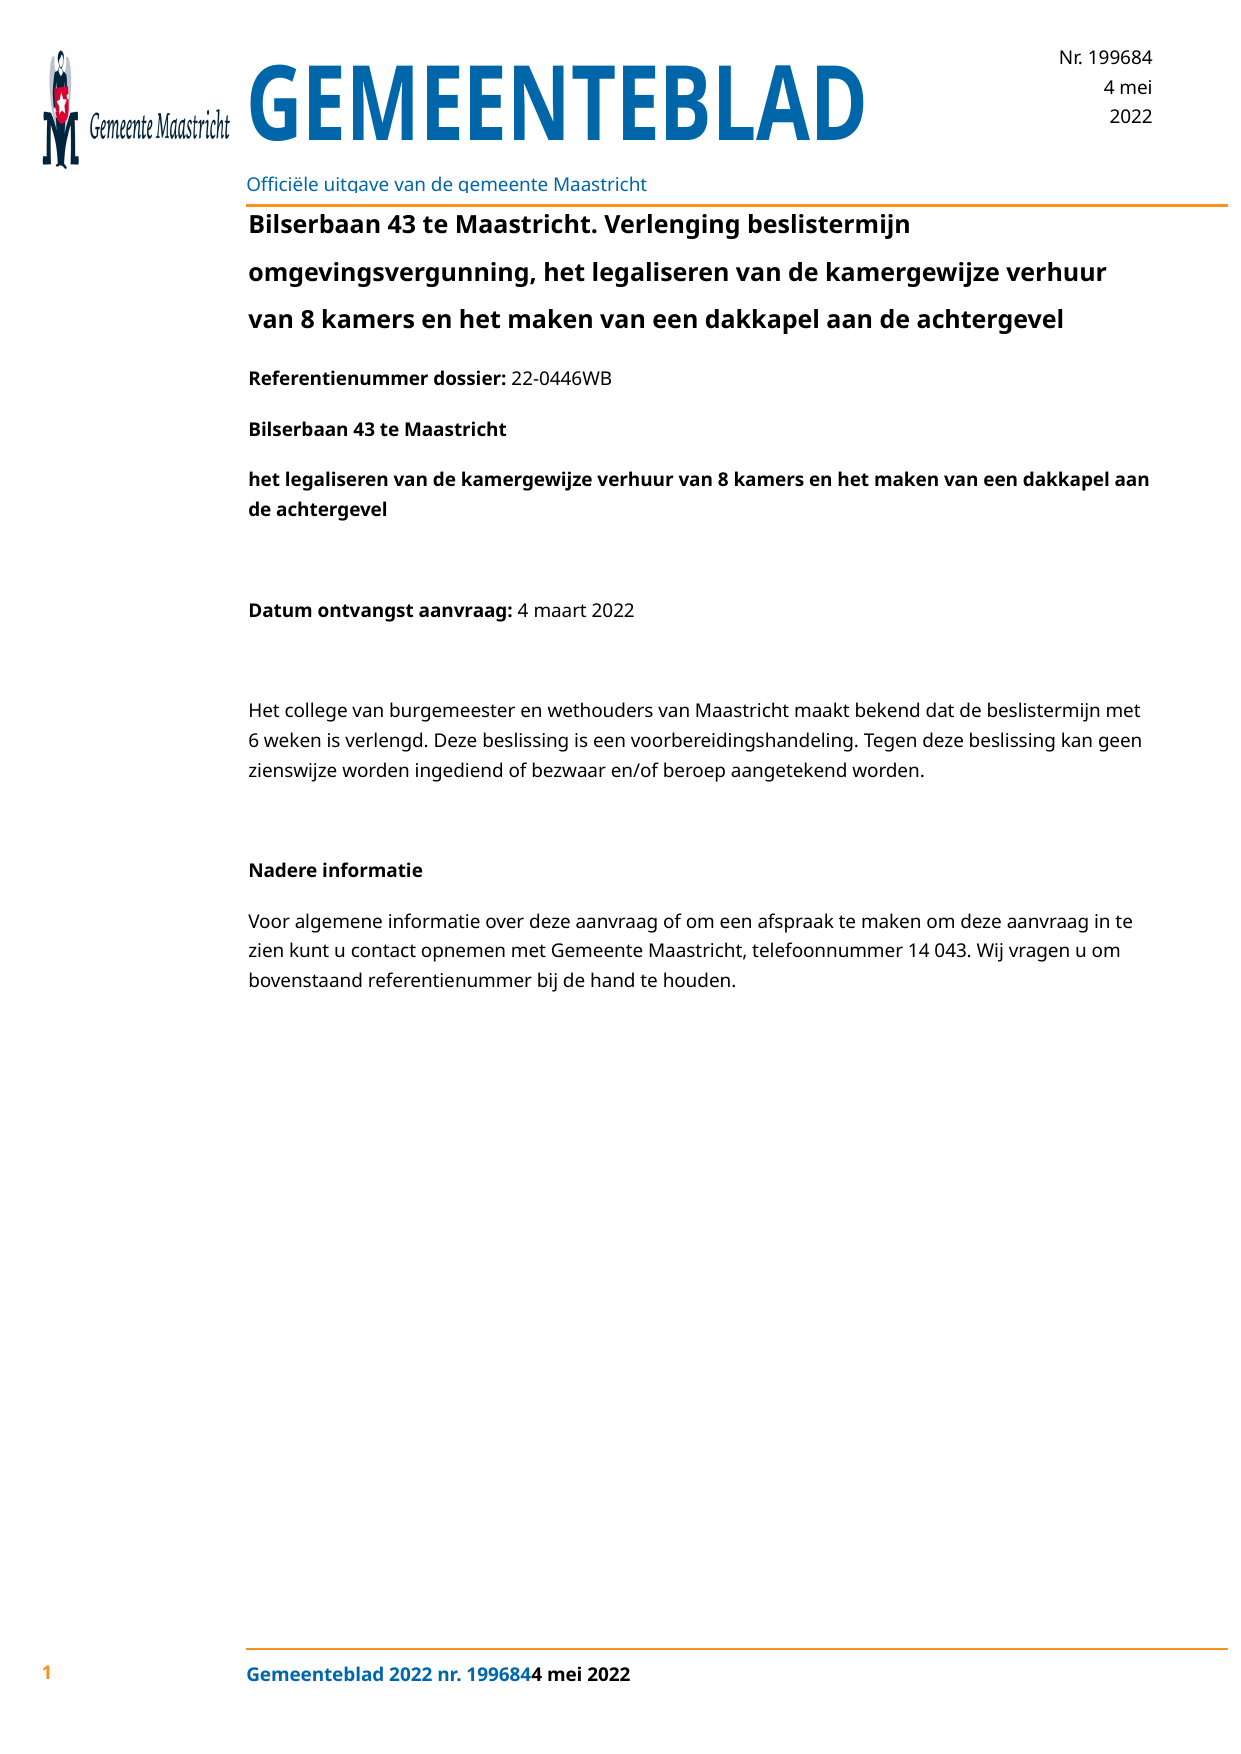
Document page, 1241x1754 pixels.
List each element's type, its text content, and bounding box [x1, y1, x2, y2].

text Referentienummer dossier: 22-0446WB [248, 366, 1152, 391]
text Voor algemene informatie over deze aanvraag of om een afspraak te maken om deze aanvraag in te zien kunt u contact opnemen met Gemeente Maastricht, telefoonnummer 14 043. Wij vragen u om bovenstaand referentienummer bij de hand te houden. [248, 908, 1152, 993]
text Bilserbaan 43 te Maastricht [248, 416, 1152, 442]
text Bilserbaan 43 te Maastricht. Verlenging beslistermijn omgevingsvergunning, het legaliseren van de kamergewijze verhuur van 8 kamers en het maken van een dakkapel aan de achtergevel [248, 207, 1152, 336]
text Nadere informatie [248, 858, 1152, 883]
text Datum ontvangst aanvraag: 4 maart 2022 [248, 597, 1152, 622]
text Het college van burgemeester en wethouders van Maastricht maakt bekend dat de beslistermijn met 6 weken is verlengd. Deze beslissing is een voorbereidingshandeling. Tegen deze beslissing kan geen zienswijze worden ingediend of bezwaar en/of beroep aangetekend worden. [248, 698, 1152, 782]
text het legaliseren van de kamergewijze verhuur van 8 kamers en het maken van een dakkapel aan de achtergevel [248, 466, 1152, 522]
picture [41, 47, 231, 172]
